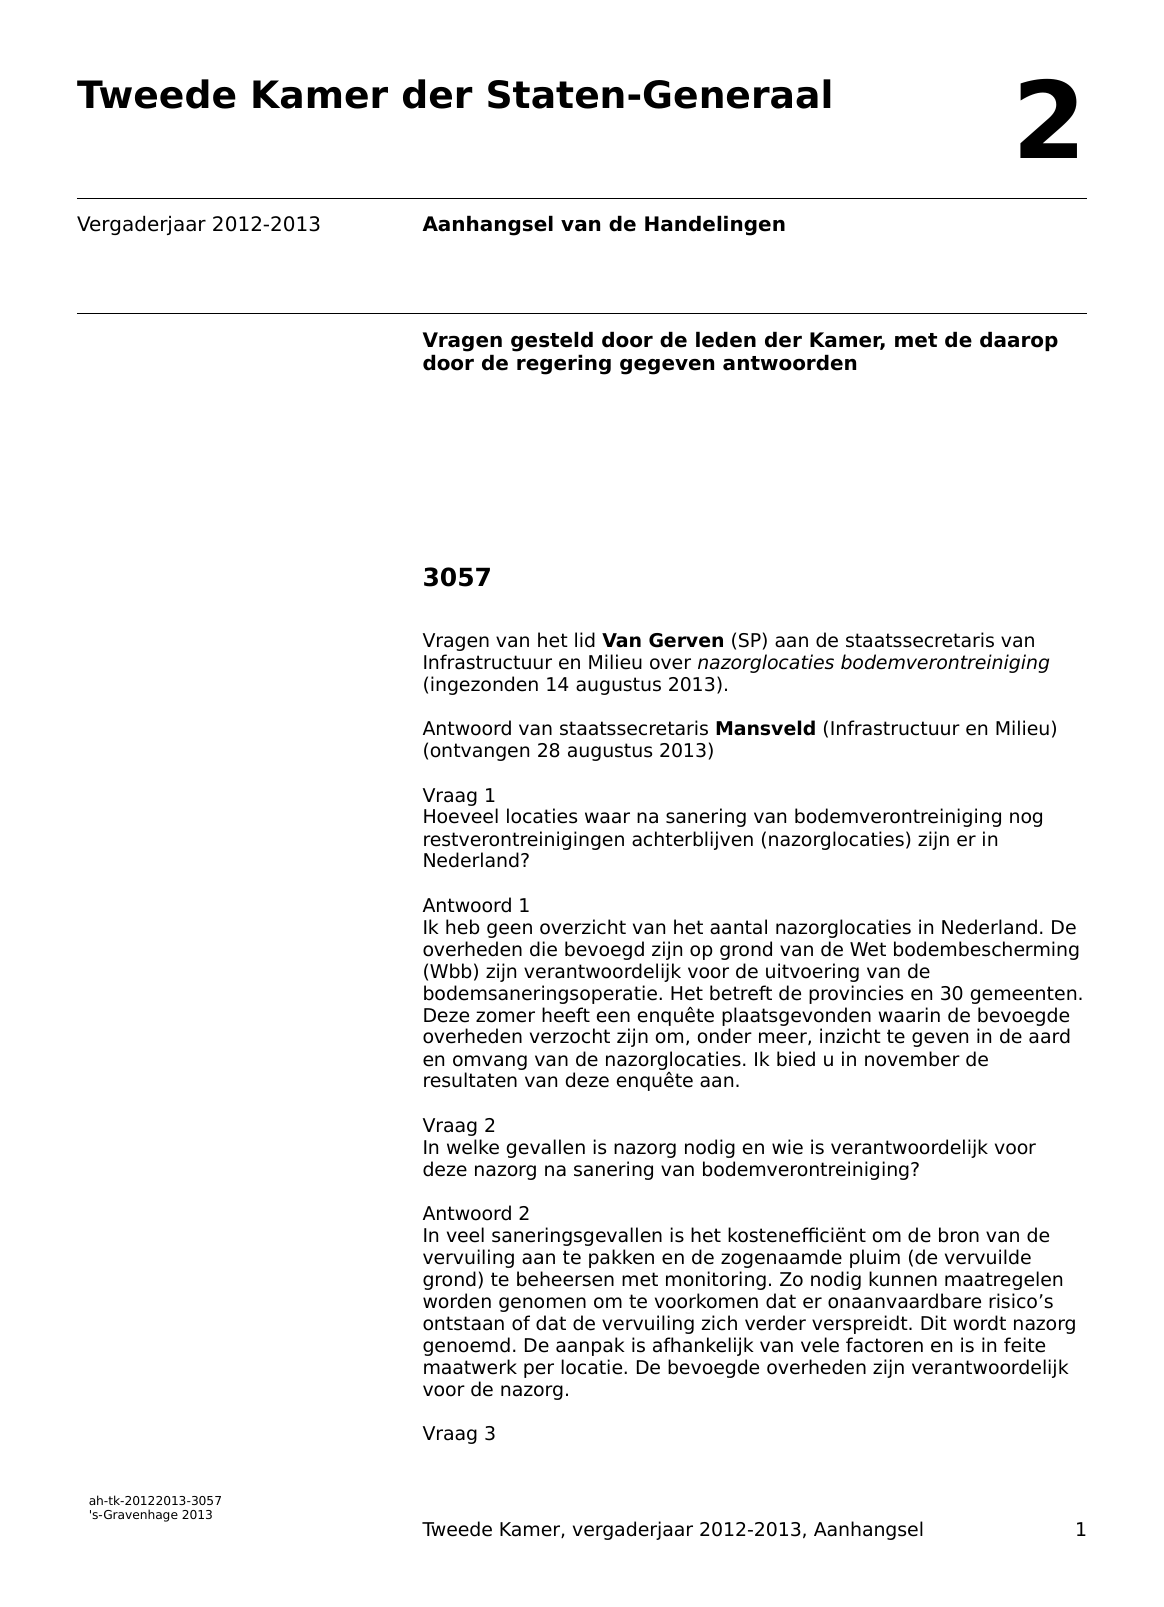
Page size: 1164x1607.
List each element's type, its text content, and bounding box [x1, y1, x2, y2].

text Vraag 1 [422, 784, 1087, 806]
text Vraag 3 [422, 1423, 1087, 1445]
text Antwoord 2 [422, 1203, 1087, 1225]
text ah-tk-20122013-3057 [88, 1494, 323, 1508]
text Vraag 2 [422, 1114, 1087, 1137]
text Ik heb geen overzicht van het aantal nazorglocaties in Nederland. De overheden die bevoegd zijn op grond van de Wet bodembescherming (Wbb) zijn verantwoordelijk voor de uitvoering van de bodemsaneringsoperatie. Het betreft de provincies en 30 gemeenten. Deze zomer heeft een enquête plaatsgevonden waarin de bevoegde overheden verzocht zijn om, onder meer, inzicht te geven in de aard en omvang van de nazorglocaties. Ik bied u in november de resultaten van deze enquête aan. [422, 917, 1087, 1092]
text 's-Gravenhage 2013 [88, 1508, 323, 1522]
table_cell Aanhangsel van de Handelingen [422, 199, 1087, 313]
text Antwoord van staatssecretaris Mansveld (Infrastructuur en Milieu) (ontvangen 28 augustus 2013) [422, 718, 1087, 762]
text In veel saneringsgevallen is het kostenefficiënt om de bron van de vervuiling aan te pakken en de zogenaamde pluim (de vervuilde grond) te beheersen met monitoring. Zo nodig kunnen maatregelen worden genomen om te voorkomen dat er onaanvaardbare risico’s ontstaan of dat de vervuiling zich verder verspreidt. Dit wordt nazorg genoemd. De aanpak is afhankelijk van vele factoren en is in feite maatwerk per locatie. De bevoegde overheden zijn verantwoordelijk voor de nazorg. [422, 1225, 1087, 1401]
table_cell [77, 314, 422, 375]
table_cell Vragen gesteld door de leden der Kamer, met de daarop door de regering gegeven antwoorden [422, 314, 1087, 375]
text Hoeveel locaties waar na sanering van bodemverontreiniging nog restverontreinigingen achterblijven (nazorglocaties) zijn er in Nederland? [422, 806, 1087, 872]
text In welke gevallen is nazorg nodig en wie is verantwoordelijk voor deze nazorg na sanering van bodemverontreiniging? [422, 1137, 1087, 1181]
table_cell Vergaderjaar 2012-2013 [77, 199, 422, 313]
text Antwoord 1 [422, 894, 1087, 917]
table_header Tweede Kamer der Staten-Generaal [77, 59, 886, 198]
text Vragen van het lid Van Gerven (SP) aan de staatssecretaris van Infrastructuur en Milieu over nazorglocaties bodemverontreiniging (ingezonden 14 augustus 2013). [422, 630, 1087, 696]
table_header 2 [886, 59, 1087, 198]
text 3057 [422, 563, 1087, 592]
